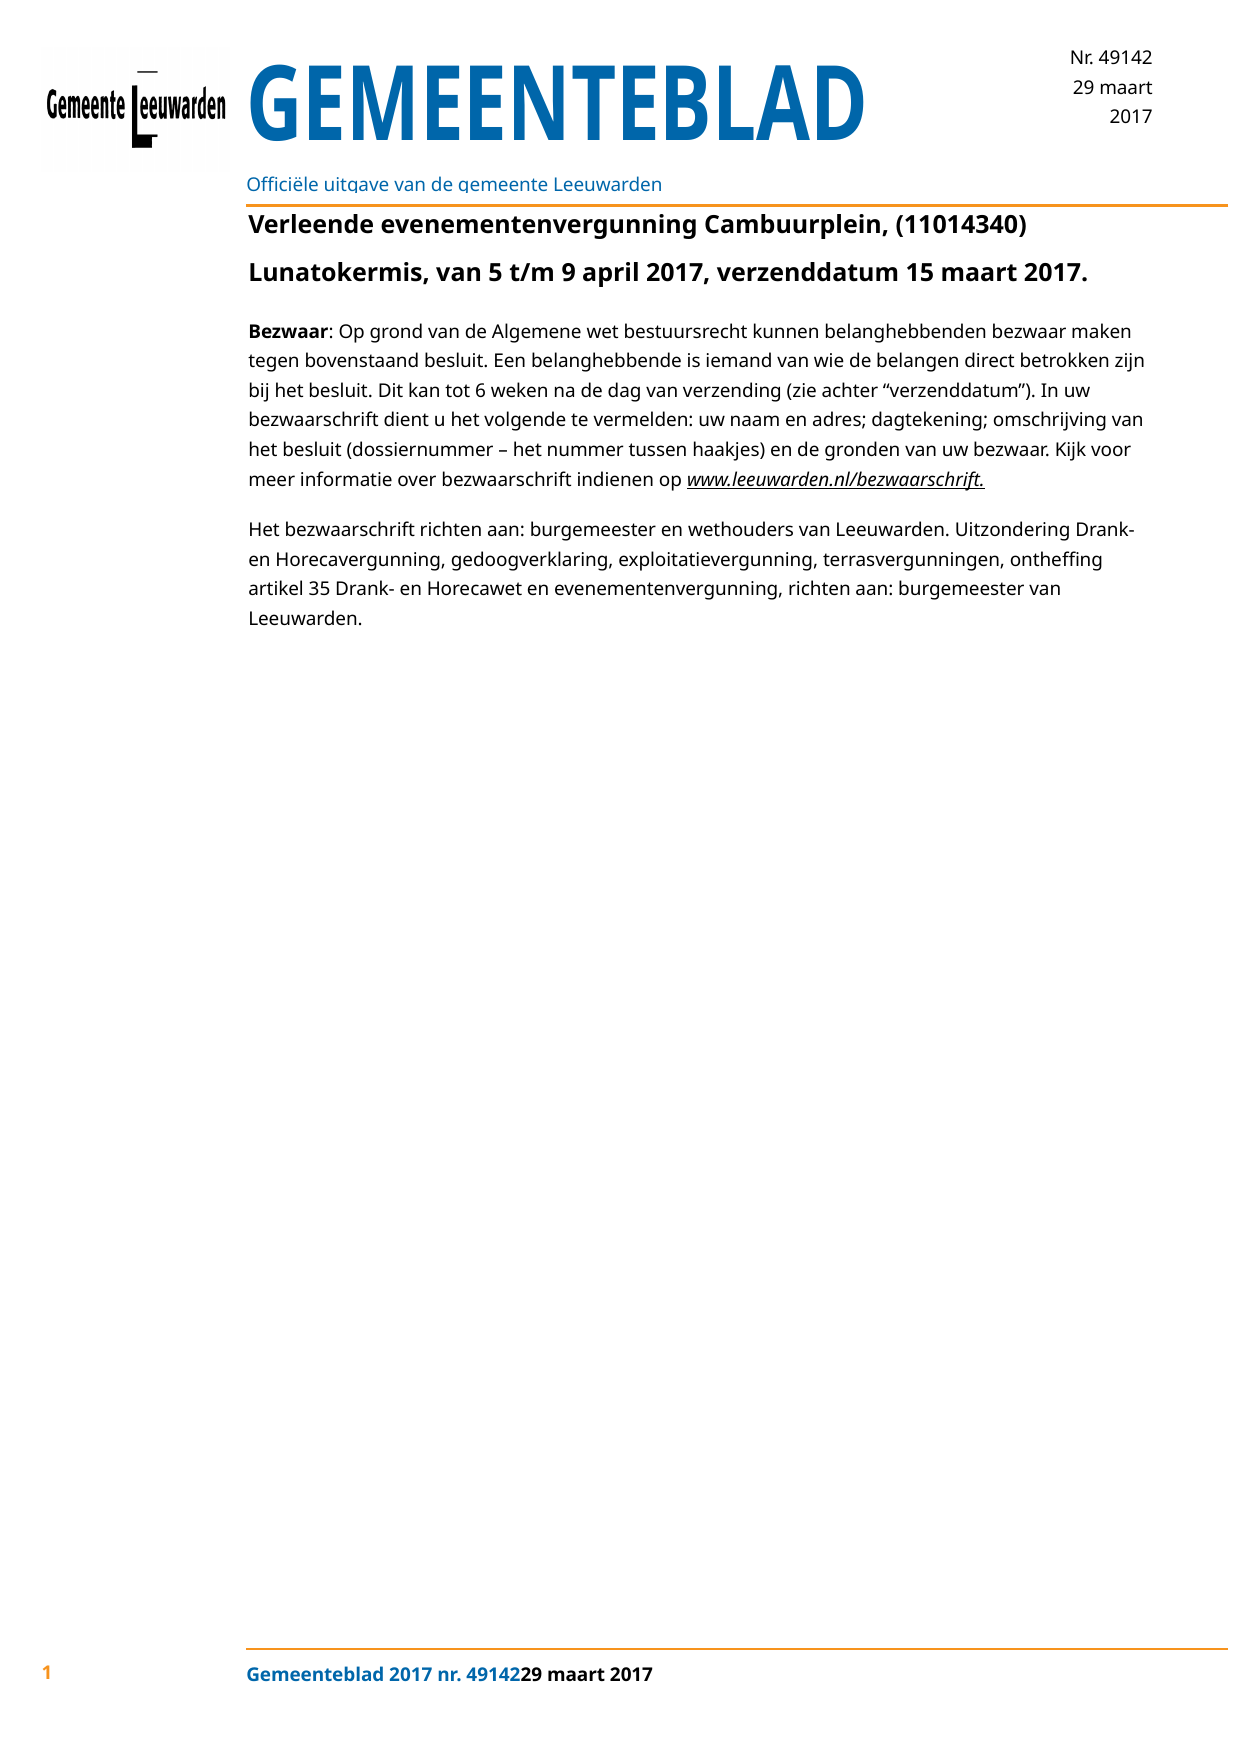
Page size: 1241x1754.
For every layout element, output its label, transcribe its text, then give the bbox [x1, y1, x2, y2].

text Bezwaar: Op grond van de Algemene wet bestuursrecht kunnen belanghebbenden bezwaar maken tegen bovenstaand besluit. Een belanghebbende is iemand van wie de belangen direct betrokken zijn bij het besluit. Dit kan tot 6 weken na de dag van verzending (zie achter “verzenddatum”). In uw bezwaarschrift dient u het volgende te vermelden: uw naam en adres; dagtekening; omschrijving van het besluit (dossiernummer – het nummer tussen haakjes) en de gronden van uw bezwaar. Kijk voor meer informatie over bezwaarschrift indienen op www.leeuwarden.nl/bezwaarschrift. [248, 318, 1152, 492]
picture [41, 47, 231, 172]
text Het bezwaarschrift richten aan: burgemeester en wethouders van Leeuwarden. Uitzondering Drank- en Horecavergunning, gedoogverklaring, exploitatievergunning, terrasvergunningen, ontheffing artikel 35 Drank- en Horecawet en evenementenvergunning, richten aan: burgemeester van Leeuwarden. [248, 516, 1152, 631]
text Verleende evenementenvergunning Cambuurplein, (11014340) Lunatokermis, van 5 t/m 9 april 2017, verzenddatum 15 maart 2017. [248, 207, 1152, 288]
